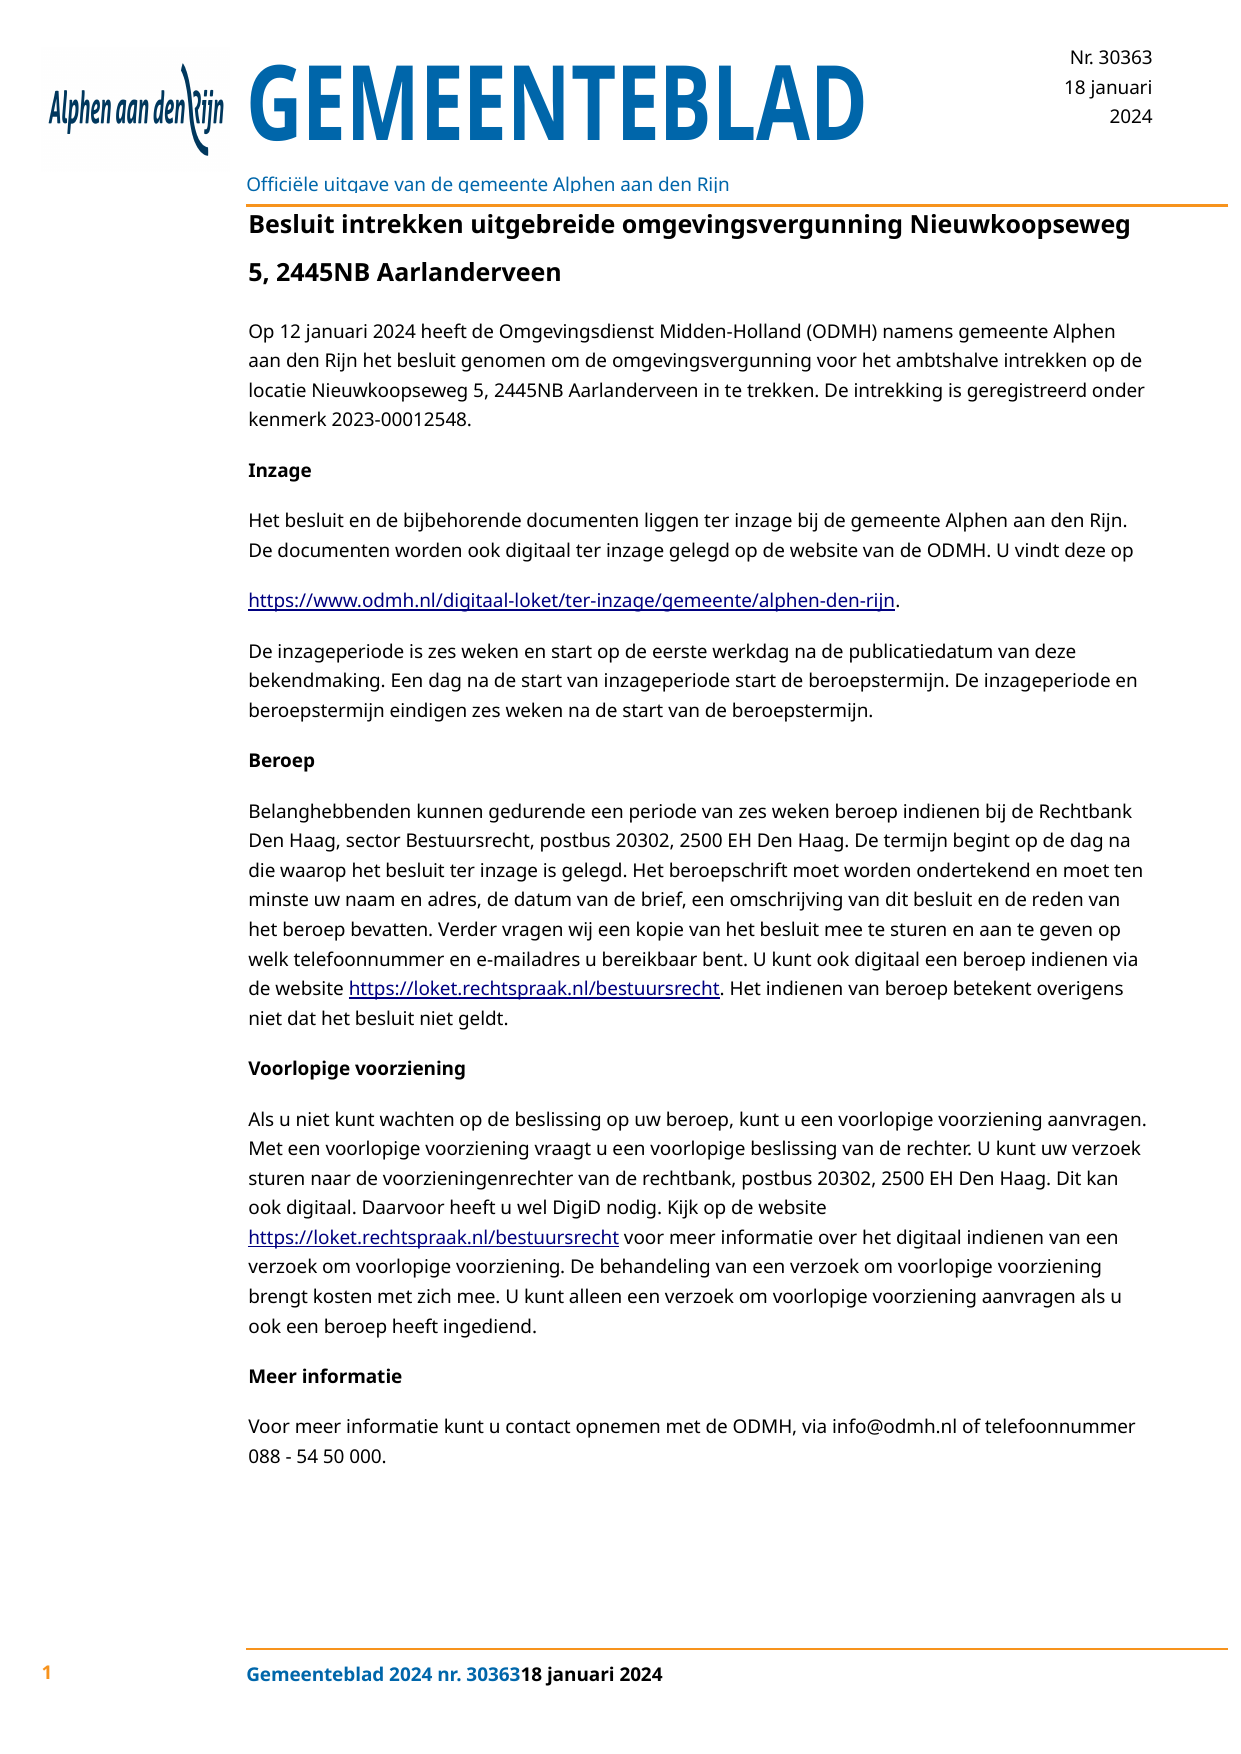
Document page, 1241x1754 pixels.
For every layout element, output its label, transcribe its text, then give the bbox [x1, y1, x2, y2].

text https://www.odmh.nl/digitaal-loket/ter-inzage/gemeente/alphen-den-rijn. [248, 587, 1152, 613]
text Voor meer informatie kunt u contact opnemen met de ODMH, via info@odmh.nl of telefoonnummer 088 - 54 50 000. [248, 1414, 1152, 1469]
picture [41, 47, 231, 172]
text De inzageperiode is zes weken en start op de eerste werkdag na de publicatiedatum van deze bekendmaking. Een dag na de start van inzageperiode start de beroepstermijn. De inzageperiode en beroepstermijn eindigen zes weken na de start van de beroepstermijn. [248, 638, 1152, 723]
text Belanghebbenden kunnen gedurende een periode van zes weken beroep indienen bij de Rechtbank Den Haag, sector Bestuursrecht, postbus 20302, 2500 EH Den Haag. De termijn begint op de dag na die waarop het besluit ter inzage is gelegd. Het beroepschrift moet worden ondertekend en moet ten minste uw naam en adres, de datum van de brief, een omschrijving van dit besluit en de reden van het beroep bevatten. Verder vragen wij een kopie van het besluit mee te sturen en aan te geven op welk telefoonnummer en e-mailadres u bereikbaar bent. U kunt ook digitaal een beroep indienen via de website https://loket.rechtspraak.nl/bestuursrecht. Het indienen van beroep betekent overigens niet dat het besluit niet geldt. [248, 798, 1152, 1031]
text Inzage [248, 457, 1152, 483]
text Het besluit en de bijbehorende documenten liggen ter inzage bij de gemeente Alphen aan den Rijn. De documenten worden ook digitaal ter inzage gelegd op de website van de ODMH. U vindt deze op [248, 507, 1152, 563]
text Meer informatie [248, 1363, 1152, 1389]
text Beroep [248, 747, 1152, 773]
text Op 12 januari 2024 heeft de Omgevingsdienst Midden-Holland (ODMH) namens gemeente Alphen aan den Rijn het besluit genomen om de omgevingsvergunning voor het ambtshalve intrekken op de locatie Nieuwkoopseweg 5, 2445NB Aarlanderveen in te trekken. De intrekking is geregistreerd onder kenmerk 2023-00012548. [248, 318, 1152, 432]
text Voorlopige voorziening [248, 1055, 1152, 1081]
text Besluit intrekken uitgebreide omgevingsvergunning Nieuwkoopseweg 5, 2445NB Aarlanderveen [248, 207, 1152, 288]
text Als u niet kunt wachten op de beslissing op uw beroep, kunt u een voorlopige voorziening aanvragen. Met een voorlopige voorziening vraagt u een voorlopige beslissing van de rechter. U kunt uw verzoek sturen naar de voorzieningenrechter van de rechtbank, postbus 20302, 2500 EH Den Haag. Dit kan ook digitaal. Daarvoor heeft u wel DigiD nodig. Kijk op de website https://loket.rechtspraak.nl/bestuursrecht voor meer informatie over het digitaal indienen van een verzoek om voorlopige voorziening. De behandeling van een verzoek om voorlopige voorziening brengt kosten met zich mee. U kunt alleen een verzoek om voorlopige voorziening aanvragen als u ook een beroep heeft ingediend. [248, 1106, 1152, 1339]
